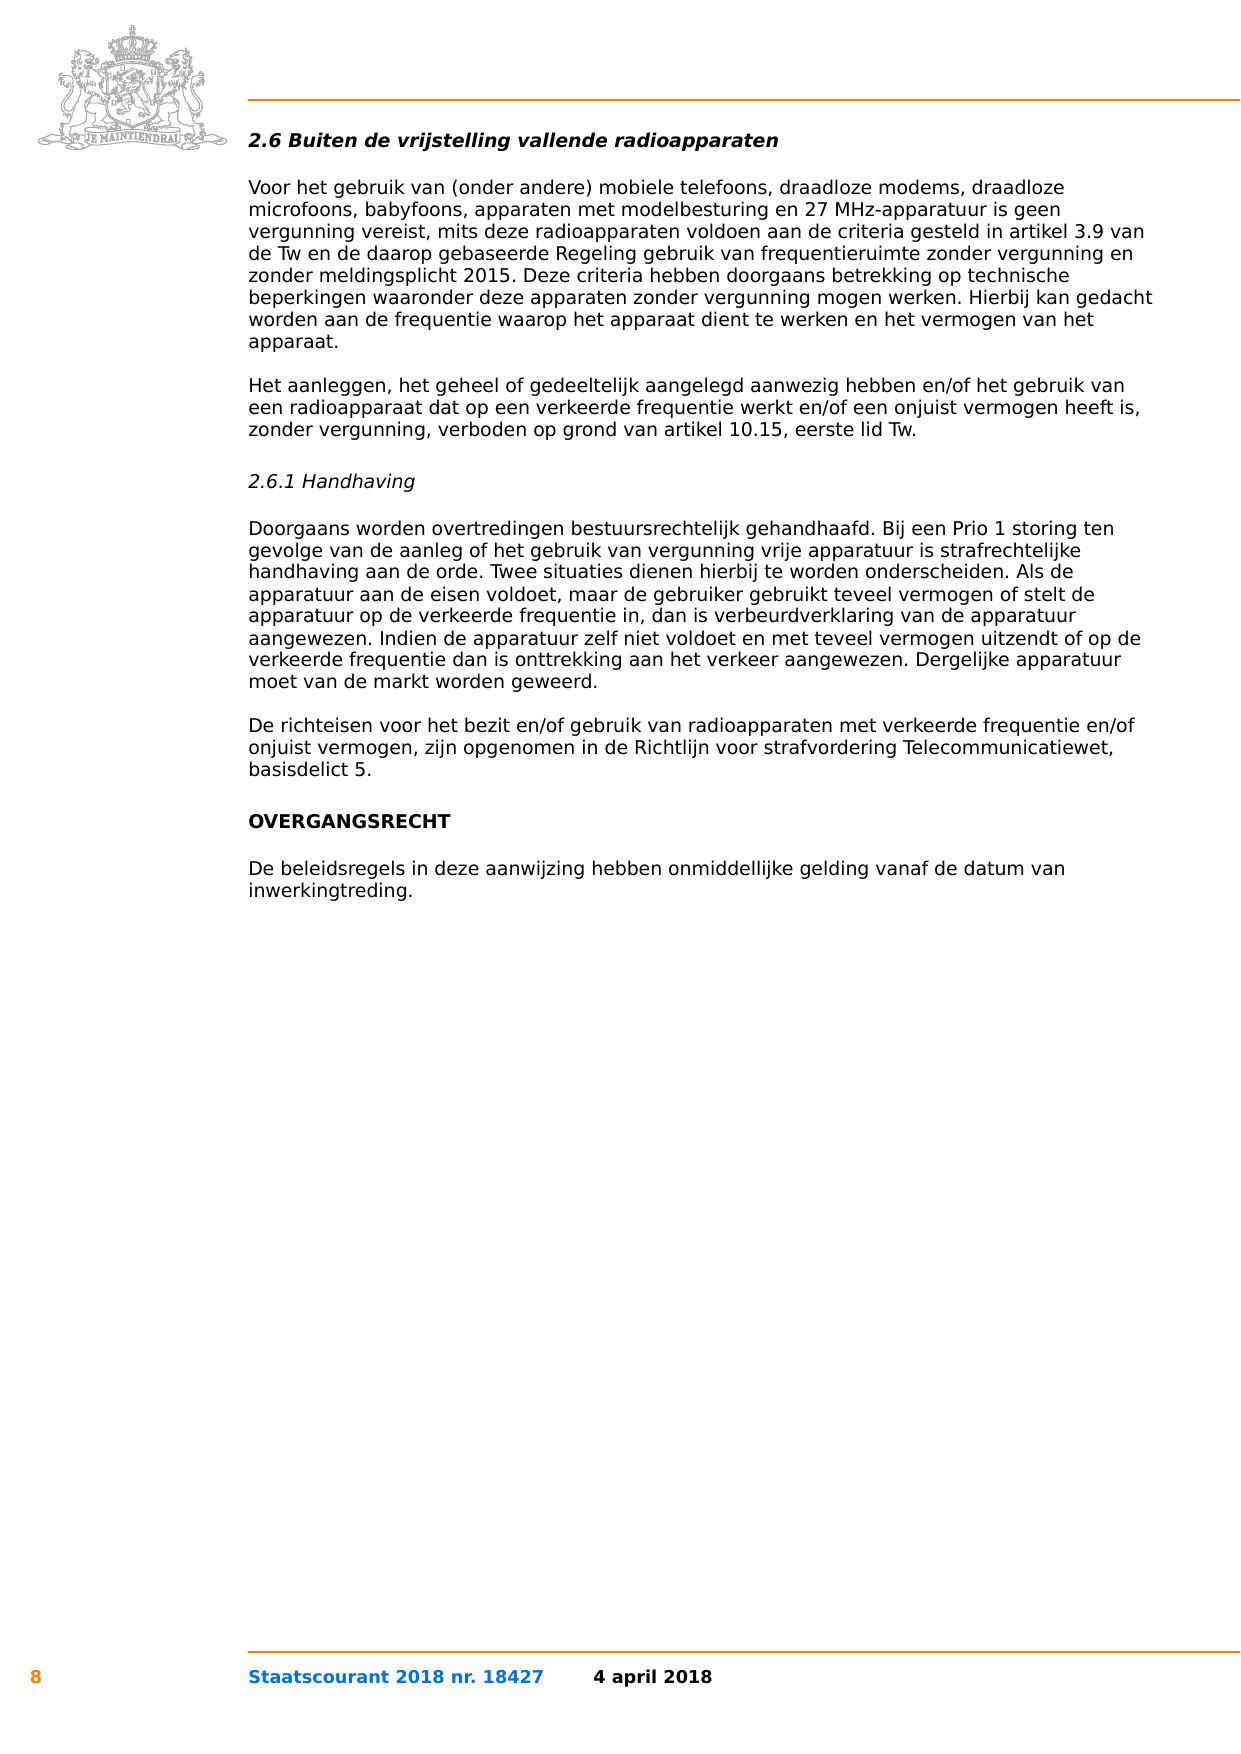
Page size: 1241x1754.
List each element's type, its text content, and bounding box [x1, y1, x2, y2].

subtitle 2.6 Buiten de vrijstelling vallende radioapparaten [248, 130, 1163, 152]
subtitle OVERGANGSRECHT [248, 811, 1163, 833]
subtitle 2.6.1 Handhaving [248, 471, 1163, 492]
text De richteisen voor het bezit en/of gebruik van radioapparaten met verkeerde frequentie en/of onjuist vermogen, zijn opgenomen in de Richtlijn voor strafvordering Telecommunicatiewet, basisdelict 5. [248, 715, 1163, 781]
picture [38, 25, 227, 150]
text Het aanleggen, het geheel of gedeeltelijk aangelegd aanwezig hebben en/of het gebruik van een radioapparaat dat op een verkeerde frequentie werkt en/of een onjuist vermogen heeft is, zonder vergunning, verboden op grond van artikel 10.15, eerste lid Tw. [248, 374, 1163, 441]
text Doorgaans worden overtredingen bestuursrechtelijk gehandhaafd. Bij een Prio 1 storing ten gevolge van de aanleg of het gebruik van vergunning vrije apparatuur is strafrechtelijke handhaving aan de orde. Twee situaties dienen hierbij te worden onderscheiden. Als de apparatuur aan de eisen voldoet, maar de gebruiker gebruikt teveel vermogen of stelt de apparatuur op de verkeerde frequentie in, dan is verbeurdverklaring van de apparatuur aangewezen. Indien de apparatuur zelf niet voldoet en met teveel vermogen uitzendt of op de verkeerde frequentie dan is onttrekking aan het verkeer aangewezen. Dergelijke apparatuur moet van de markt worden geweerd. [248, 517, 1163, 693]
text De beleidsregels in deze aanwijzing hebben onmiddellijke gelding vanaf de datum van inwerkingtreding. [248, 858, 1163, 902]
text Voor het gebruik van (onder andere) mobiele telefoons, draadloze modems, draadloze microfoons, babyfoons, apparaten met modelbesturing en 27 MHz-apparatuur is geen vergunning vereist, mits deze radioapparaten voldoen aan de criteria gesteld in artikel 3.9 van de Tw en de daarop gebaseerde Regeling gebruik van frequentieruimte zonder vergunning en zonder meldingsplicht 2015. Deze criteria hebben doorgaans betrekking op technische beperkingen waaronder deze apparaten zonder vergunning mogen werken. Hierbij kan gedacht worden aan de frequentie waarop het apparaat dient te werken en het vermogen van het apparaat. [248, 177, 1163, 353]
